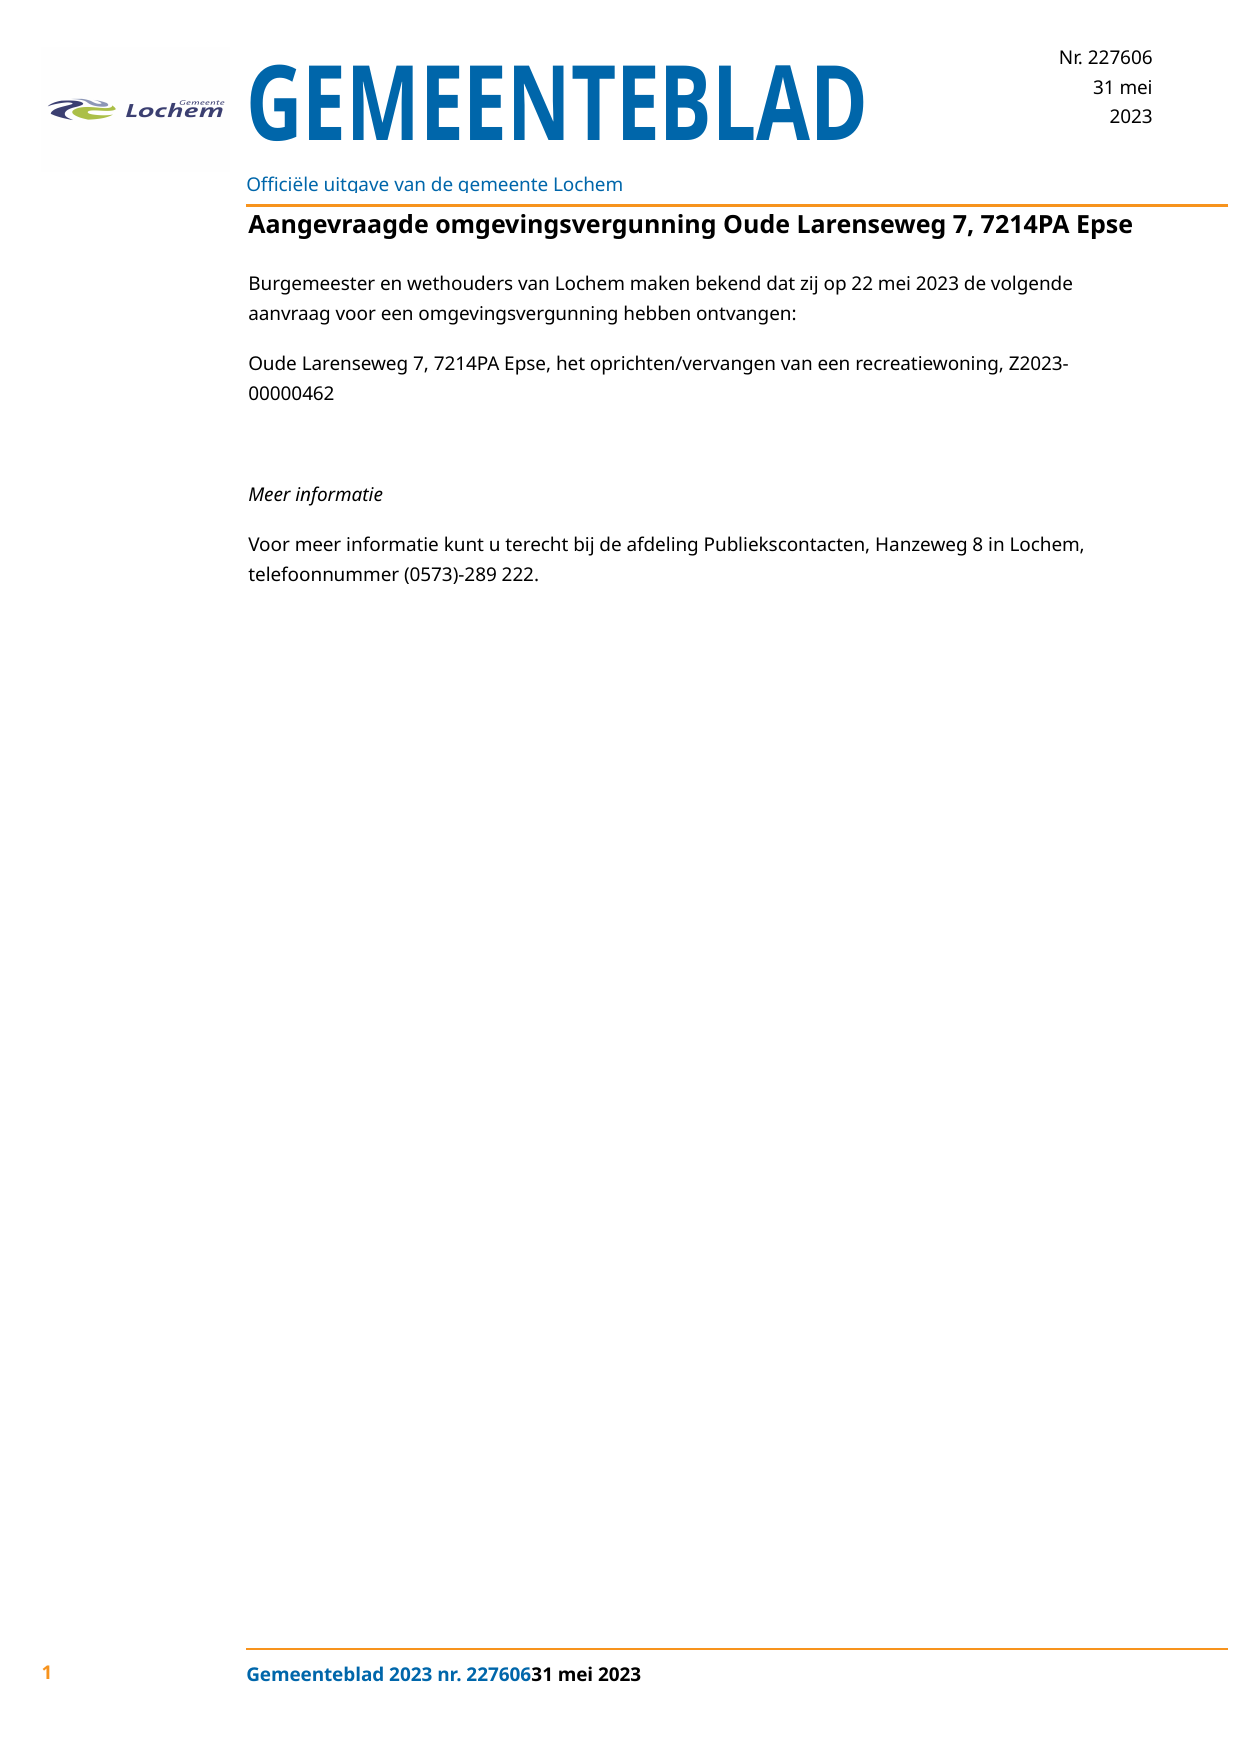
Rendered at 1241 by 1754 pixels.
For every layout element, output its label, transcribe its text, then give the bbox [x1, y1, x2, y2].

text Voor meer informatie kunt u terecht bij de afdeling Publiekscontacten, Hanzeweg 8 in Lochem, telefoonnummer (0573)-289 222. [248, 531, 1152, 586]
text Burgemeester en wethouders van Lochem maken bekend dat zij op 22 mei 2023 de volgende aanvraag voor een omgevingsvergunning hebben ontvangen: [248, 270, 1152, 326]
text Aangevraagde omgevingsvergunning Oude Larenseweg 7, 7214PA Epse [248, 207, 1152, 241]
picture [41, 47, 231, 172]
text Oude Larenseweg 7, 7214PA Epse, het oprichten/vervangen van een recreatiewoning, Z2023-00000462 [248, 350, 1152, 406]
text Meer informatie [248, 481, 1152, 506]
